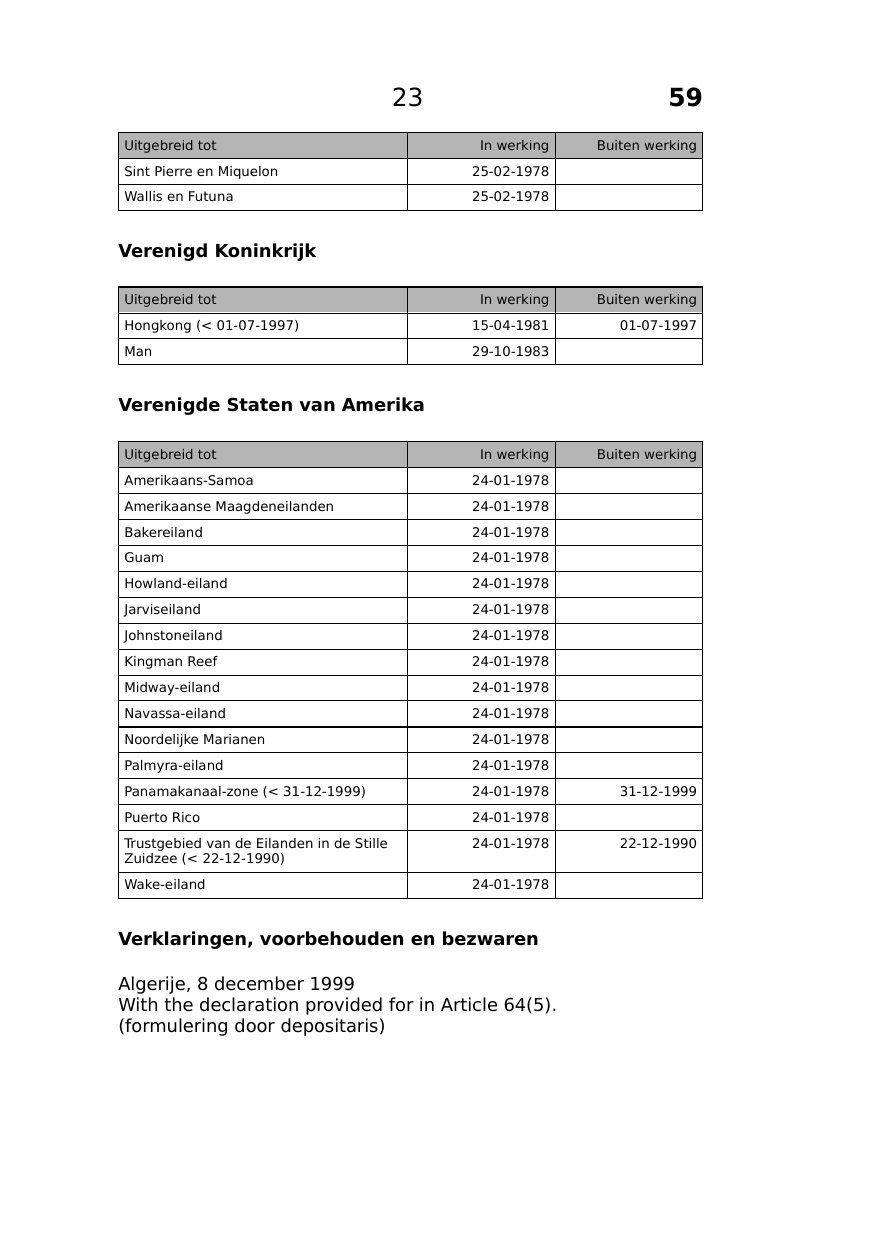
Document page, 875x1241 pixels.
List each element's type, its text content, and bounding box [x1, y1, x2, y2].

table_cell [556, 805, 702, 830]
table_cell 24-01-1978 [408, 676, 555, 700]
table_cell [556, 494, 702, 519]
table_header Uitgebreid tot [119, 288, 407, 312]
table_cell Palmyra-eiland [119, 753, 407, 778]
table_cell 24-01-1978 [408, 494, 555, 519]
table_header In werking [408, 133, 555, 158]
table_cell 24-01-1978 [408, 753, 555, 778]
table_cell [556, 520, 702, 545]
table_header In werking [408, 288, 555, 312]
text Algerije, 8 december 1999 [118, 974, 703, 995]
subtitle Verenigde Staten van Amerika [118, 395, 703, 416]
table_cell 31-12-1999 [556, 779, 702, 804]
table_cell 24-01-1978 [408, 805, 555, 830]
table_cell [556, 159, 702, 184]
table_cell Puerto Rico [119, 805, 407, 830]
table_cell Sint Pierre en Miquelon [119, 159, 407, 184]
table_cell [556, 650, 702, 674]
table_cell [556, 598, 702, 623]
table_cell Wake-eiland [119, 873, 407, 897]
text (formulering door depositaris) [118, 1016, 703, 1036]
table_cell 24-01-1978 [408, 546, 555, 571]
table_cell 24-01-1978 [408, 598, 555, 623]
table_header Buiten werking [556, 288, 702, 312]
table_cell 24-01-1978 [408, 779, 555, 804]
subtitle Verenigd Koninkrijk [118, 241, 703, 261]
table_header Buiten werking [556, 133, 702, 158]
table_cell [556, 572, 702, 597]
table_cell 24-01-1978 [408, 701, 555, 726]
table_cell [556, 753, 702, 778]
table_cell 24-01-1978 [408, 831, 555, 872]
table_cell 24-01-1978 [408, 520, 555, 545]
table_cell 24-01-1978 [408, 572, 555, 597]
table_cell Man [119, 339, 407, 364]
subtitle Verklaringen, voorbehouden en bezwaren [118, 928, 703, 949]
table_cell 24-01-1978 [408, 650, 555, 674]
table_header Buiten werking [556, 442, 702, 467]
table_cell 24-01-1978 [408, 624, 555, 648]
table_cell 25-02-1978 [408, 159, 555, 184]
table_cell 29-10-1983 [408, 339, 555, 364]
table_cell [556, 546, 702, 571]
table_cell 15-04-1981 [408, 314, 555, 338]
table_cell Trustgebied van de Eilanden in de Stille Zuidzee (< 22-12-1990) [119, 831, 407, 872]
table_cell 24-01-1978 [408, 728, 555, 752]
table_cell Amerikaans-Samoa [119, 468, 407, 493]
table_header In werking [408, 442, 555, 467]
table_cell [556, 728, 702, 752]
table_cell Bakereiland [119, 520, 407, 545]
table_cell Johnstoneiland [119, 624, 407, 648]
table_cell Midway-eiland [119, 676, 407, 700]
table_cell [556, 468, 702, 493]
table_cell Jarviseiland [119, 598, 407, 623]
table_cell Hongkong (< 01-07-1997) [119, 314, 407, 338]
table_cell Wallis en Futuna [119, 185, 407, 210]
table_cell 24-01-1978 [408, 468, 555, 493]
table_cell Howland-eiland [119, 572, 407, 597]
text With the declaration provided for in Article 64(5). [118, 995, 703, 1016]
table_cell 25-02-1978 [408, 185, 555, 210]
table_cell [556, 624, 702, 648]
table_cell Noordelijke Marianen [119, 728, 407, 752]
table_cell 24-01-1978 [408, 873, 555, 897]
table_cell Guam [119, 546, 407, 571]
table_cell [556, 873, 702, 897]
table_cell [556, 185, 702, 210]
table_cell Navassa-eiland [119, 701, 407, 726]
table_header Uitgebreid tot [119, 133, 407, 158]
table_header Uitgebreid tot [119, 442, 407, 467]
table_cell Panamakanaal-zone (< 31-12-1999) [119, 779, 407, 804]
table_cell [556, 676, 702, 700]
table_cell [556, 339, 702, 364]
table_cell [556, 701, 702, 726]
table_cell Amerikaanse Maagdeneilanden [119, 494, 407, 519]
table_cell Kingman Reef [119, 650, 407, 674]
table_cell 01-07-1997 [556, 314, 702, 338]
table_cell 22-12-1990 [556, 831, 702, 872]
